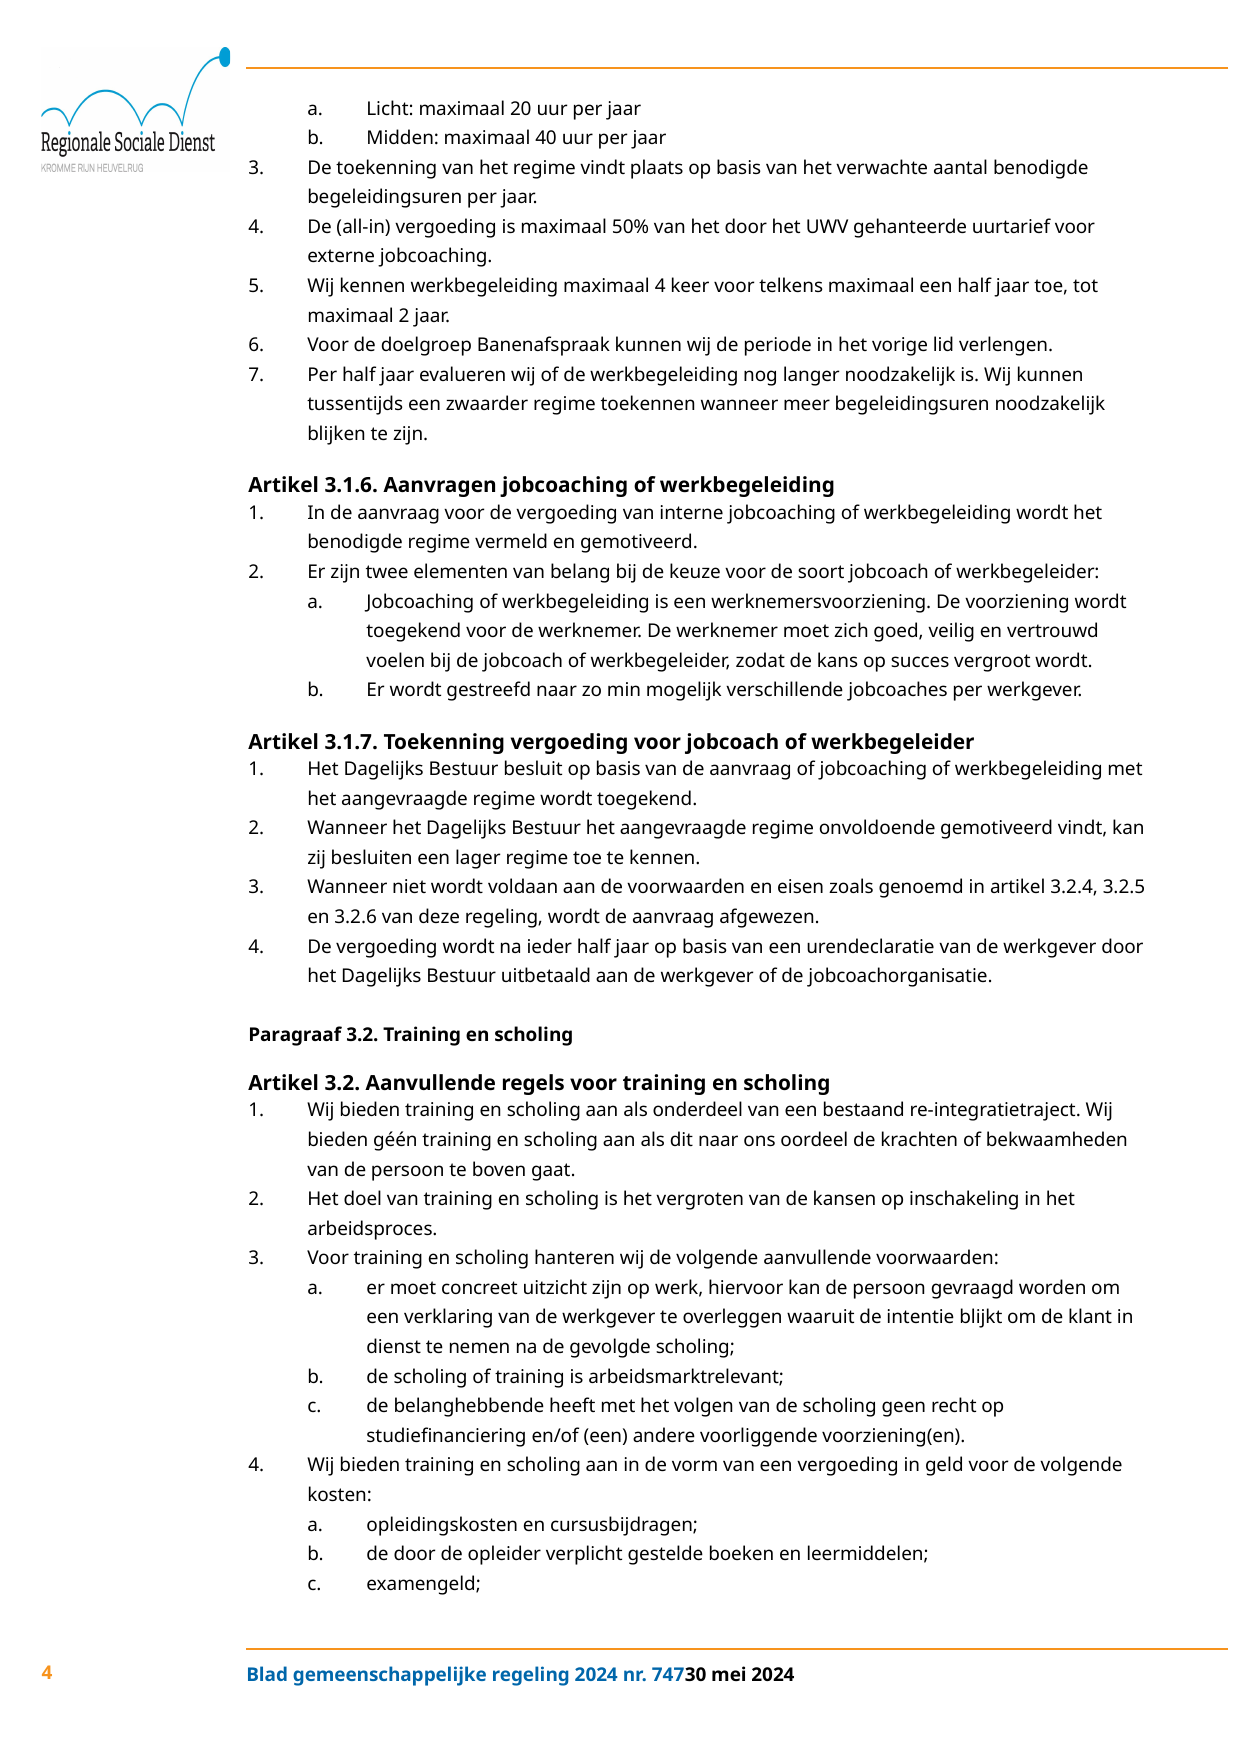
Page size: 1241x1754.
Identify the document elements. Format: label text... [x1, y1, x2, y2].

text Artikel 3.2. Aanvullende regels voor training en scholing [248, 1068, 1152, 1097]
list de scholing of training is arbeidsmarktrelevant; [307, 1363, 1152, 1389]
list De (all-in) vergoeding is maximaal 50% van het door het UWV gehanteerde uurtarief voor externe jobcoaching. [248, 213, 1152, 268]
list opleidingskosten en cursusbijdragen; [307, 1511, 1152, 1537]
list Midden: maximaal 40 uur per jaar [307, 124, 1152, 150]
list Het doel van training en scholing is het vergroten van de kansen op inschakeling in het arbeidsproces. [248, 1185, 1152, 1241]
text Paragraaf 3.2. Training en scholing [248, 1022, 1152, 1047]
list Wanneer niet wordt voldaan aan de voorwaarden en eisen zoals genoemd in artikel 3.2.4, 3.2.5 en 3.2.6 van deze regeling, wordt de aanvraag afgewezen. [248, 874, 1152, 929]
list Wij bieden training en scholing aan in de vorm van een vergoeding in geld voor de volgende kosten: [248, 1452, 1152, 1507]
list Jobcoaching of werkbegeleiding is een werknemersvoorziening. De voorziening wordt toegekend voor de werknemer. De werknemer moet zich goed, veilig en vertrouwd voelen bij de jobcoach of werkbegeleider, zodat de kans op succes vergroot wordt. [307, 588, 1152, 673]
list Er wordt gestreefd naar zo min mogelijk verschillende jobcoaches per werkgever. [307, 677, 1152, 702]
list Het Dagelijks Bestuur besluit op basis van de aanvraag of jobcoaching of werkbegeleiding met het aangevraagde regime wordt toegekend. [248, 755, 1152, 811]
list In de aanvraag voor de vergoeding van interne jobcoaching of werkbegeleiding wordt het benodigde regime vermeld en gemotiveerd. [248, 499, 1152, 554]
list Wij kennen werkbegeleiding maximaal 4 keer voor telkens maximaal een half jaar toe, tot maximaal 2 jaar. [248, 272, 1152, 328]
list examengeld; [307, 1570, 1152, 1596]
list de belanghebbende heeft met het volgen van de scholing geen recht op studiefinanciering en/of (een) andere voorliggende voorziening(en). [307, 1392, 1152, 1448]
text Artikel 3.1.7. Toekenning vergoeding voor jobcoach of werkbegeleider [248, 727, 1152, 755]
list er moet concreet uitzicht zijn op werk, hiervoor kan de persoon gevraagd worden om een verklaring van de werkgever te overleggen waaruit de intentie blijkt om de klant in dienst te nemen na de gevolgde scholing; [307, 1274, 1152, 1359]
list Licht: maximaal 20 uur per jaar [307, 95, 1152, 121]
list Per half jaar evalueren wij of de werkbegeleiding nog langer noodzakelijk is. Wij kunnen tussentijds een zwaarder regime toekennen wanneer meer begeleidingsuren noodzakelijk blijken te zijn. [248, 361, 1152, 446]
list Voor de doelgroep Banenafspraak kunnen wij de periode in het vorige lid verlengen. [248, 331, 1152, 357]
list Voor training en scholing hanteren wij de volgende aanvullende voorwaarden: [248, 1244, 1152, 1270]
list Wanneer het Dagelijks Bestuur het aangevraagde regime onvoldoende gemotiveerd vindt, kan zij besluiten een lager regime toe te kennen. [248, 814, 1152, 870]
picture [41, 47, 231, 172]
list Er zijn twee elementen van belang bij de keuze voor de soort jobcoach of werkbegeleider: [248, 558, 1152, 584]
text Artikel 3.1.6. Aanvragen jobcoaching of werkbegeleiding [248, 471, 1152, 499]
list De toekenning van het regime vindt plaats op basis van het verwachte aantal benodigde begeleidingsuren per jaar. [248, 154, 1152, 209]
list Wij bieden training en scholing aan als onderdeel van een bestaand re-integratietraject. Wij bieden géén training en scholing aan als dit naar ons oordeel de krachten of bekwaamheden van de persoon te boven gaat. [248, 1097, 1152, 1182]
list De vergoeding wordt na ieder half jaar op basis van een urendeclaratie van de werkgever door het Dagelijks Bestuur uitbetaald aan de werkgever of de jobcoachorganisatie. [248, 933, 1152, 988]
list de door de opleider verplicht gestelde boeken en leermiddelen; [307, 1540, 1152, 1566]
